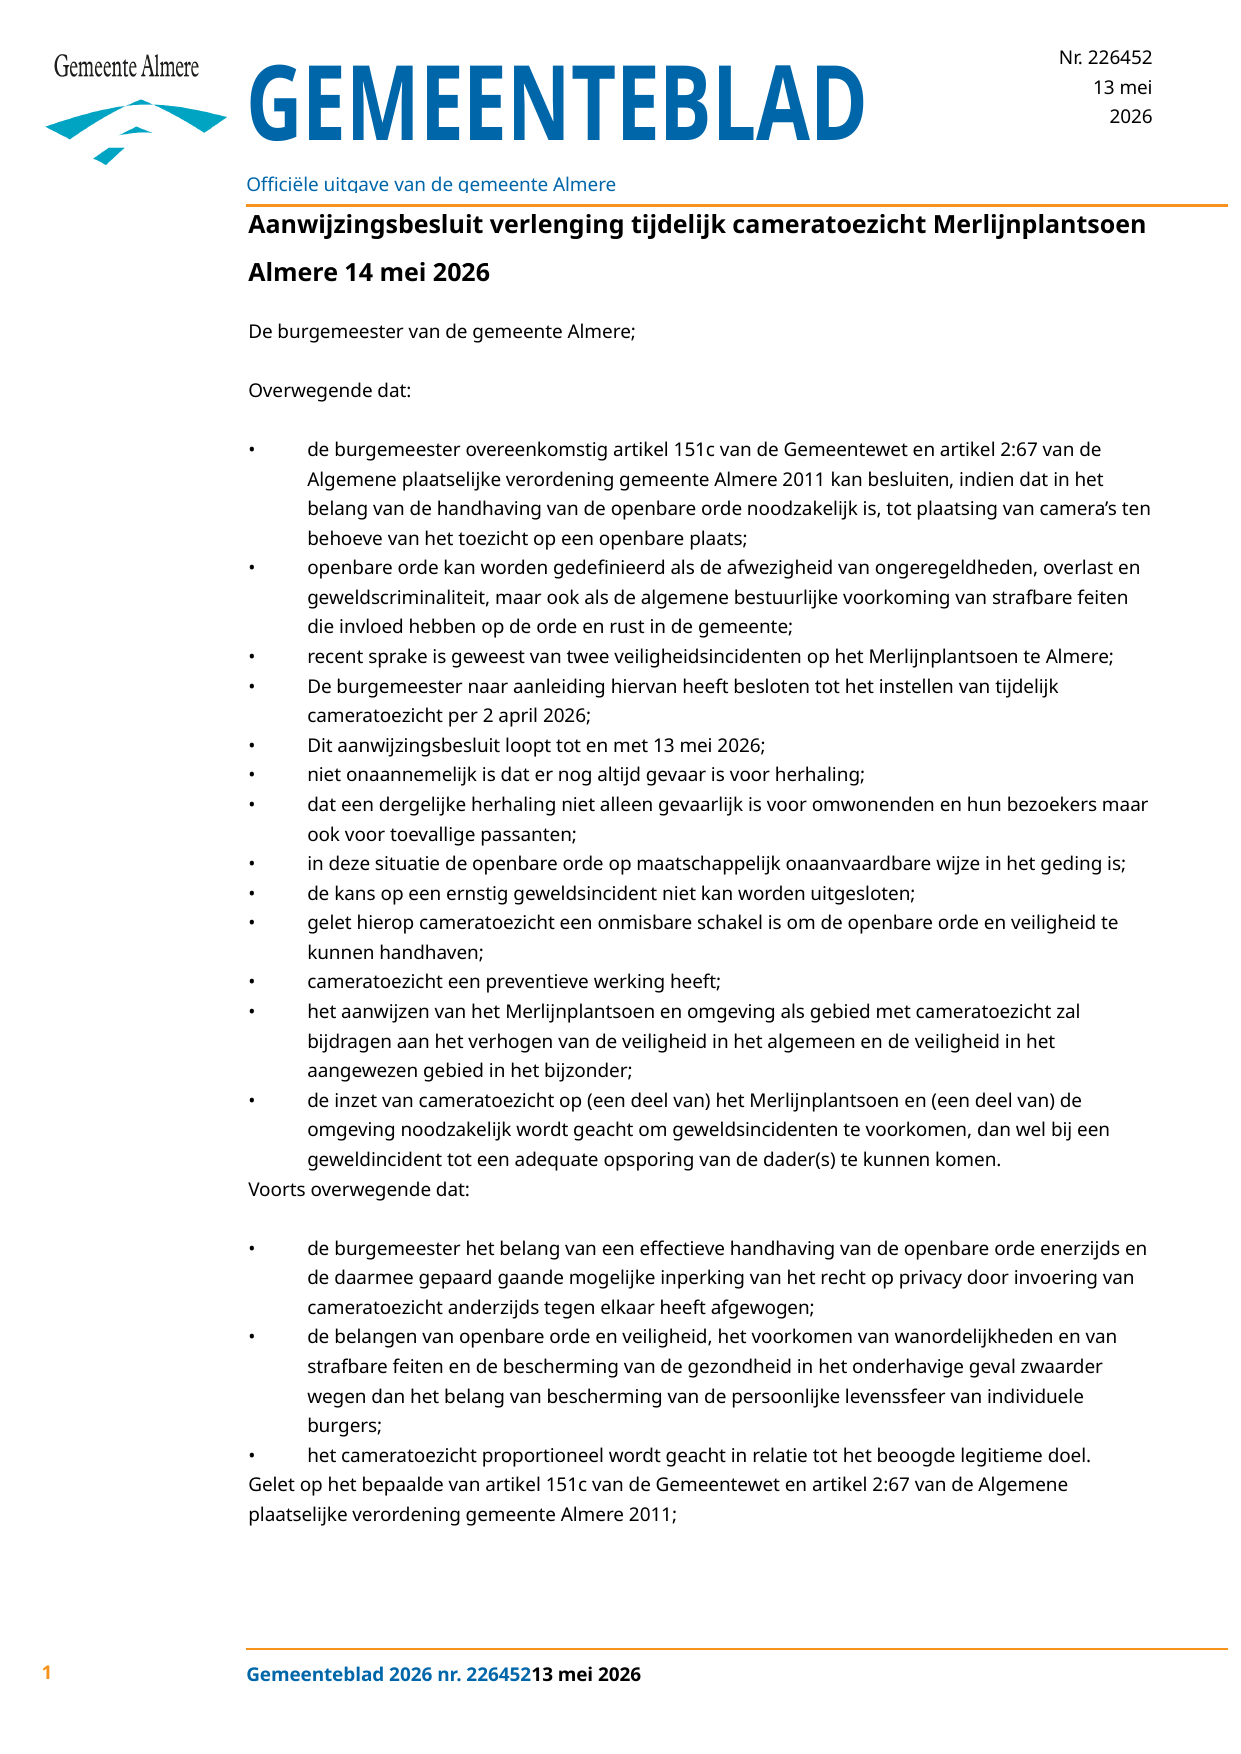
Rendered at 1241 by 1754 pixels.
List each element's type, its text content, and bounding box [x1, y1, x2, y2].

list in deze situatie de openbare orde op maatschappelijk onaanvaardbare wijze in het geding is; [248, 850, 1152, 876]
list niet onaannemelijk is dat er nog altijd gevaar is voor herhaling; [248, 762, 1152, 787]
picture [41, 47, 231, 172]
list De burgemeester naar aanleiding hiervan heeft besloten tot het instellen van tijdelijk cameratoezicht per 2 april 2026; [248, 673, 1152, 728]
list Dit aanwijzingsbesluit loopt tot en met 13 mei 2026; [248, 732, 1152, 758]
text Voorts overwegende dat: [248, 1176, 1152, 1202]
text Overwegende dat: [248, 377, 1152, 403]
text Gelet op het bepaalde van artikel 151c van de Gemeentewet en artikel 2:67 van de Algemene plaatselijke verordening gemeente Almere 2011; [248, 1472, 1152, 1527]
list dat een dergelijke herhaling niet alleen gevaarlijk is voor omwonenden en hun bezoekers maar ook voor toevallige passanten; [248, 791, 1152, 847]
list het cameratoezicht proportioneel wordt geacht in relatie tot het beoogde legitieme doel. [248, 1442, 1152, 1468]
list de inzet van cameratoezicht op (een deel van) het Merlijnplantsoen en (een deel van) de omgeving noodzakelijk wordt geacht om geweldsincidenten te voorkomen, dan wel bij een geweldincident tot een adequate opsporing van de dader(s) te kunnen komen. [248, 1087, 1152, 1172]
list openbare orde kan worden gedefinieerd als de afwezigheid van ongeregeldheden, overlast en geweldscriminaliteit, maar ook als de algemene bestuurlijke voorkoming van strafbare feiten die invloed hebben op de orde en rust in de gemeente; [248, 554, 1152, 639]
text De burgemeester van de gemeente Almere; [248, 318, 1152, 344]
list de burgemeester overeenkomstig artikel 151c van de Gemeentewet en artikel 2:67 van de Algemene plaatselijke verordening gemeente Almere 2011 kan besluiten, indien dat in het belang van de handhaving van de openbare orde noodzakelijk is, tot plaatsing van camera’s ten behoeve van het toezicht op een openbare plaats; [248, 436, 1152, 551]
list de burgemeester het belang van een effectieve handhaving van de openbare orde enerzijds en de daarmee gepaard gaande mogelijke inperking van het recht op privacy door invoering van cameratoezicht anderzijds tegen elkaar heeft afgewogen; [248, 1235, 1152, 1320]
text Aanwijzingsbesluit verlenging tijdelijk cameratoezicht Merlijnplantsoen Almere 14 mei 2026 [248, 207, 1152, 288]
list het aanwijzen van het Merlijnplantsoen en omgeving als gebied met cameratoezicht zal bijdragen aan het verhogen van de veiligheid in het algemeen en de veiligheid in het aangewezen gebied in het bijzonder; [248, 998, 1152, 1083]
list de kans op een ernstig geweldsincident niet kan worden uitgesloten; [248, 880, 1152, 906]
list gelet hierop cameratoezicht een onmisbare schakel is om de openbare orde en veiligheid te kunnen handhaven; [248, 909, 1152, 965]
list de belangen van openbare orde en veiligheid, het voorkomen van wanordelijkheden en van strafbare feiten en de bescherming van de gezondheid in het onderhavige geval zwaarder wegen dan het belang van bescherming van de persoonlijke levenssfeer van individuele burgers; [248, 1324, 1152, 1438]
list recent sprake is geweest van twee veiligheidsincidenten op het Merlijnplantsoen te Almere; [248, 643, 1152, 669]
list cameratoezicht een preventieve werking heeft; [248, 969, 1152, 994]
